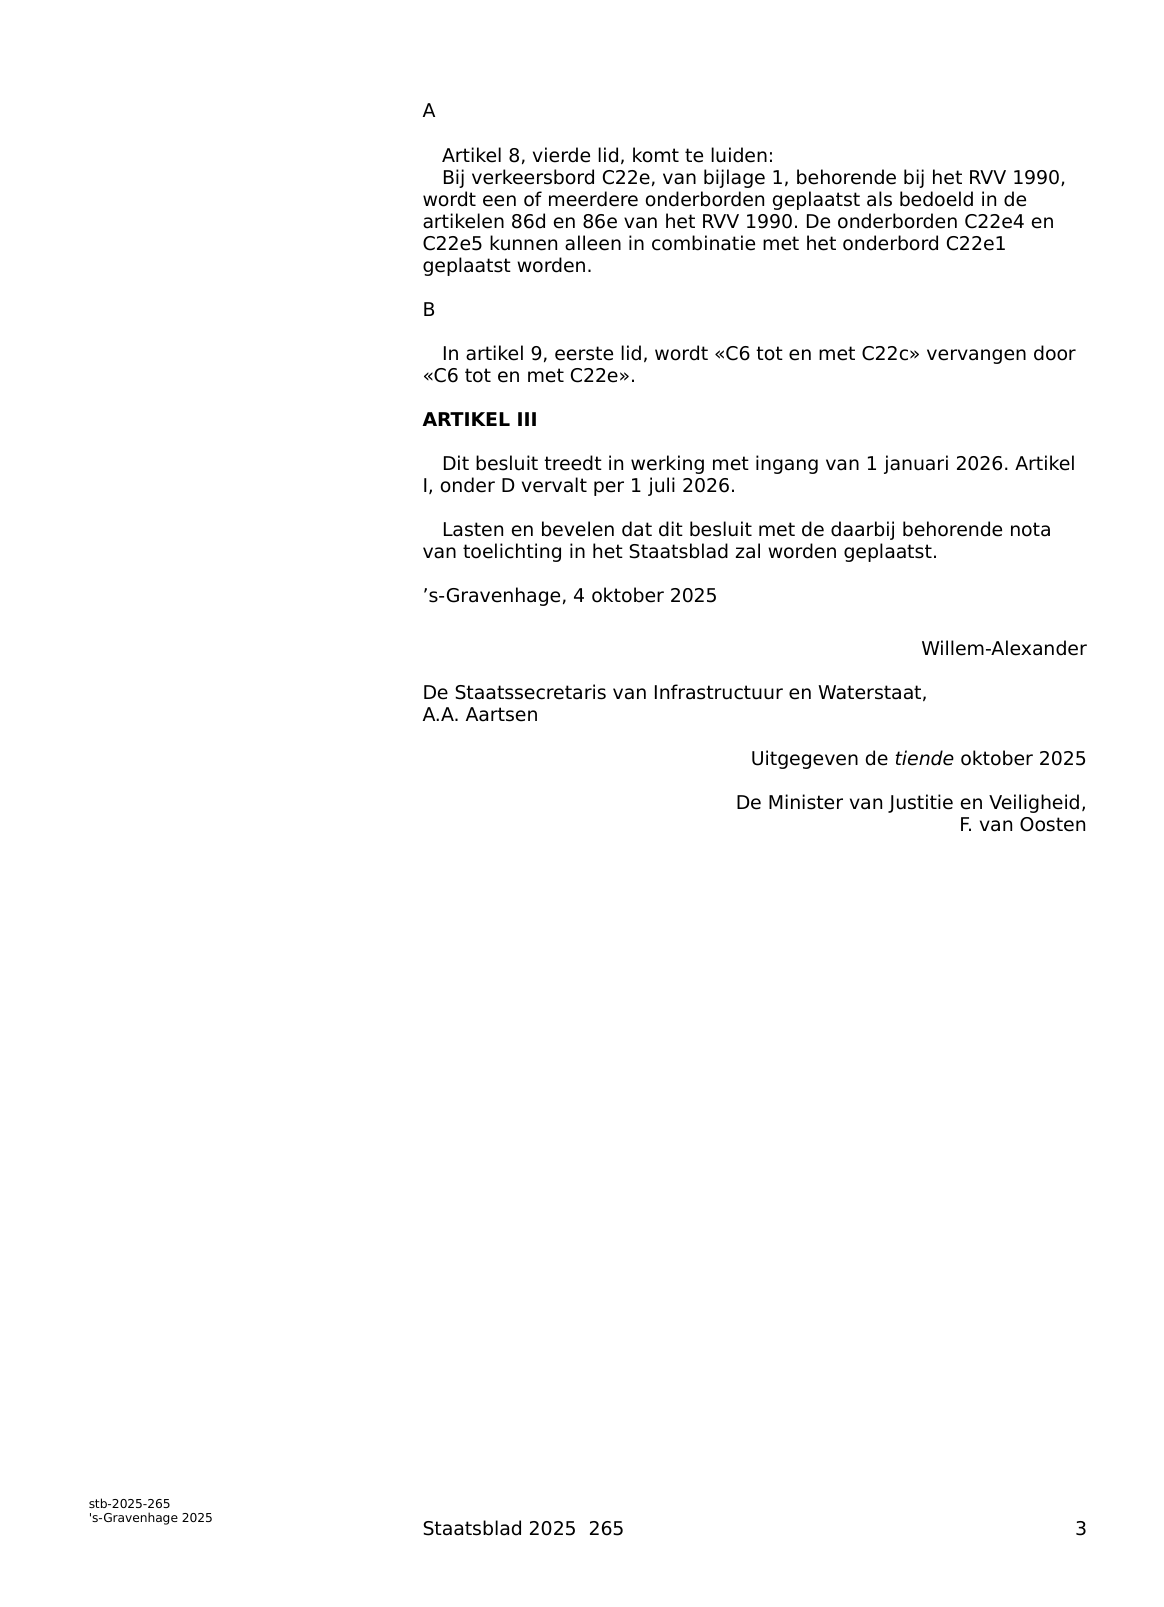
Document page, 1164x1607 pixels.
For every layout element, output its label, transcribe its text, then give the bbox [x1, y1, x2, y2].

text Dit besluit treedt in werking met ingang van 1 januari 2026. Artikel I, onder D vervalt per 1 juli 2026. [422, 453, 1087, 497]
text A [422, 100, 1087, 122]
text Willem-Alexander [422, 637, 1087, 659]
text B [422, 299, 1087, 321]
text Uitgegeven de tiende oktober 2025 [422, 748, 1087, 770]
text Artikel 8, vierde lid, komt te luiden: [422, 144, 1087, 167]
text Lasten en bevelen dat dit besluit met de daarbij behorende nota van toelichting in het Staatsblad zal worden geplaatst. [422, 519, 1087, 563]
text De Minister van Justitie en Veiligheid, F. van Oosten [422, 792, 1087, 836]
text De Staatssecretaris van Infrastructuur en Waterstaat, A.A. Aartsen [422, 682, 1087, 726]
text Bij verkeersbord C22e, van bijlage 1, behorende bij het RVV 1990, wordt een of meerdere onderborden geplaatst als bedoeld in de artikelen 86d en 86e van het RVV 1990. De onderborden C22e4 en C22e5 kunnen alleen in combinatie met het onderbord C22e1 geplaatst worden. [422, 167, 1087, 276]
text ’s-Gravenhage, 4 oktober 2025 [422, 585, 1087, 607]
text 's-Gravenhage 2025 [88, 1511, 323, 1525]
text In artikel 9, eerste lid, wordt «C6 tot en met C22c» vervangen door «C6 tot en met C22e». [422, 343, 1087, 387]
text stb-2025-265 [88, 1497, 323, 1511]
subtitle ARTIKEL III [422, 409, 1087, 431]
